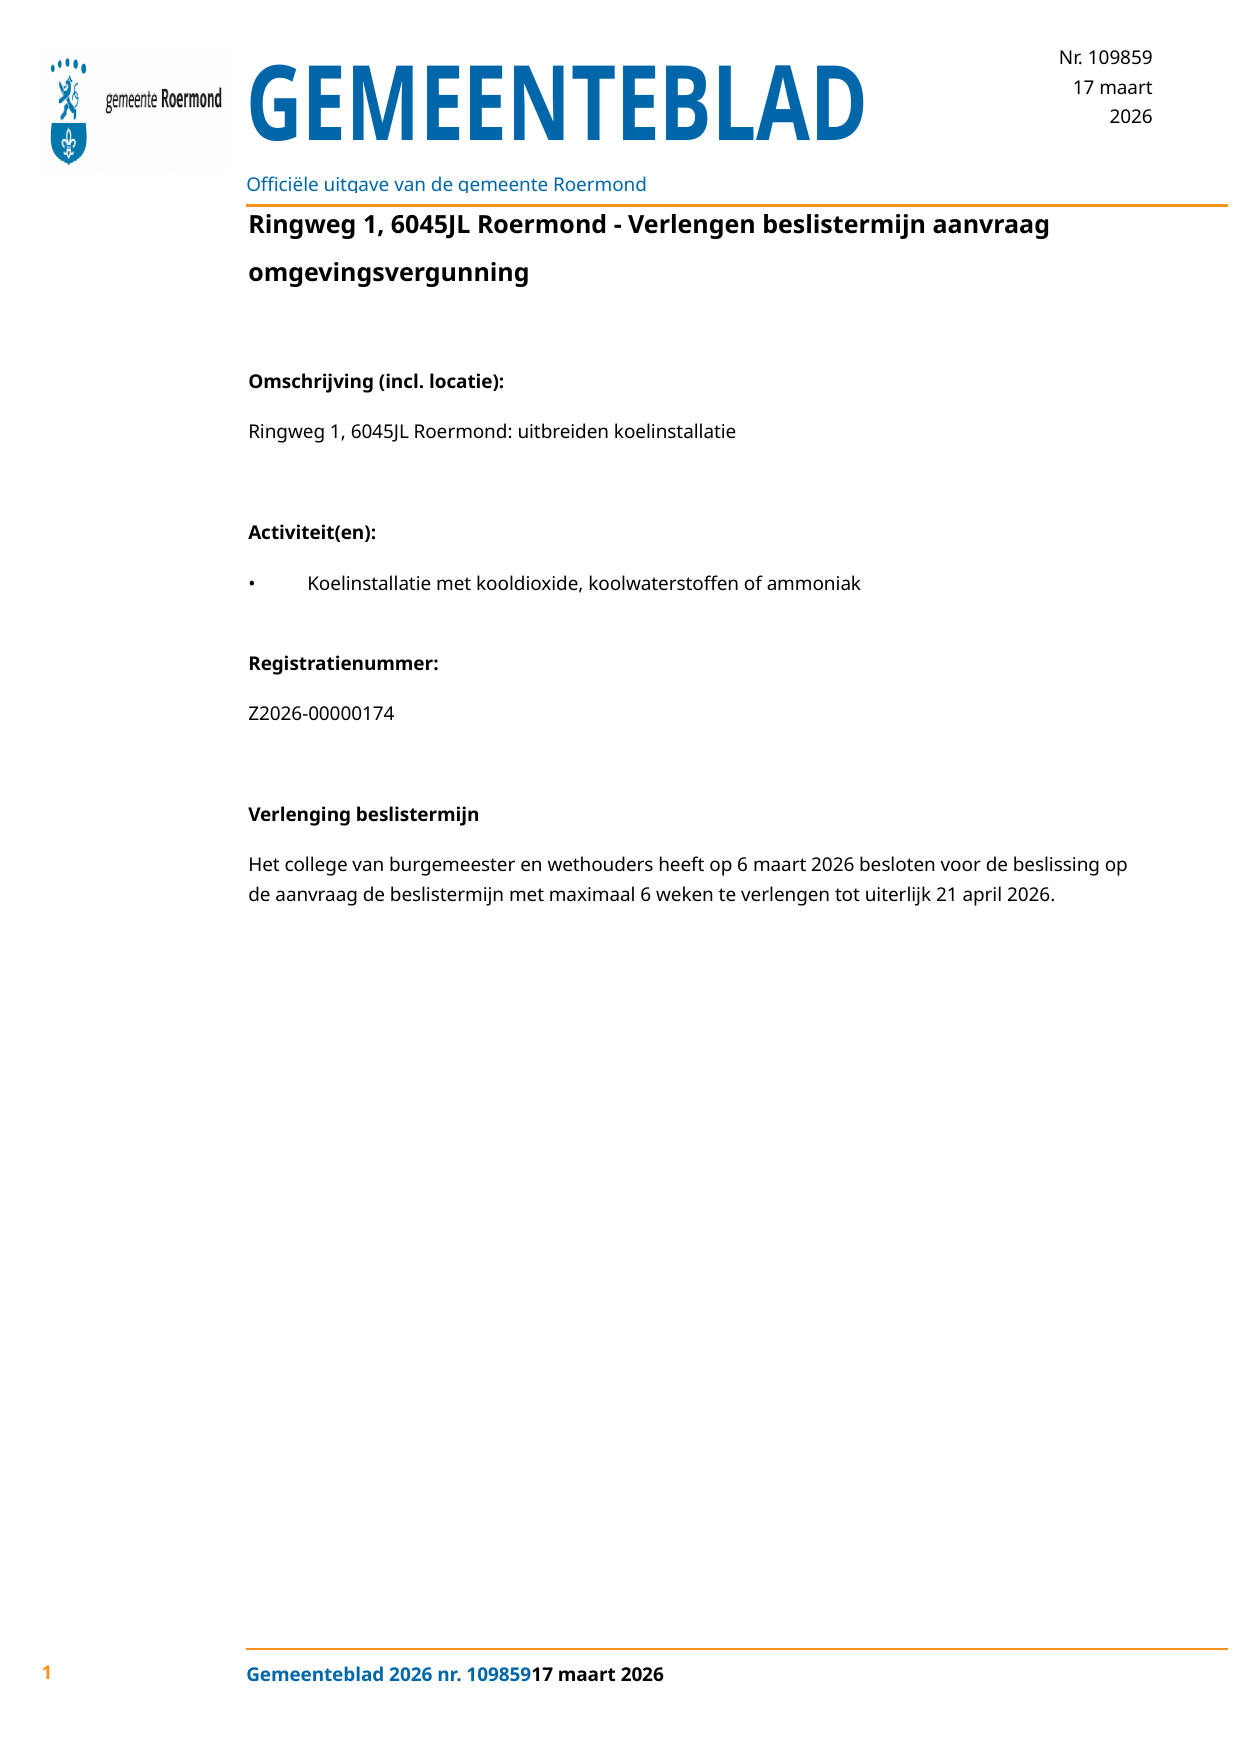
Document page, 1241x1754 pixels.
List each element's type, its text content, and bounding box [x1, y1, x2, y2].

text Ringweg 1, 6045JL Roermond - Verlengen beslistermijn aanvraag omgevingsvergunning [248, 207, 1152, 288]
text Het college van burgemeester en wethouders heeft op 6 maart 2026 besloten voor de beslissing op de aanvraag de beslistermijn met maximaal 6 weken te verlengen tot uiterlijk 21 april 2026. [248, 852, 1152, 907]
text Verlenging beslistermijn [248, 801, 1152, 827]
text Activiteit(en): [248, 519, 1152, 545]
text Registratienummer: [248, 650, 1152, 676]
list Koelinstallatie met kooldioxide, koolwaterstoffen of ammoniak [248, 570, 1152, 596]
text Omschrijving (incl. locatie): [248, 368, 1152, 394]
text Z2026-00000174 [248, 700, 1152, 726]
picture [41, 47, 231, 172]
text Ringweg 1, 6045JL Roermond: uitbreiden koelinstallatie [248, 419, 1152, 444]
